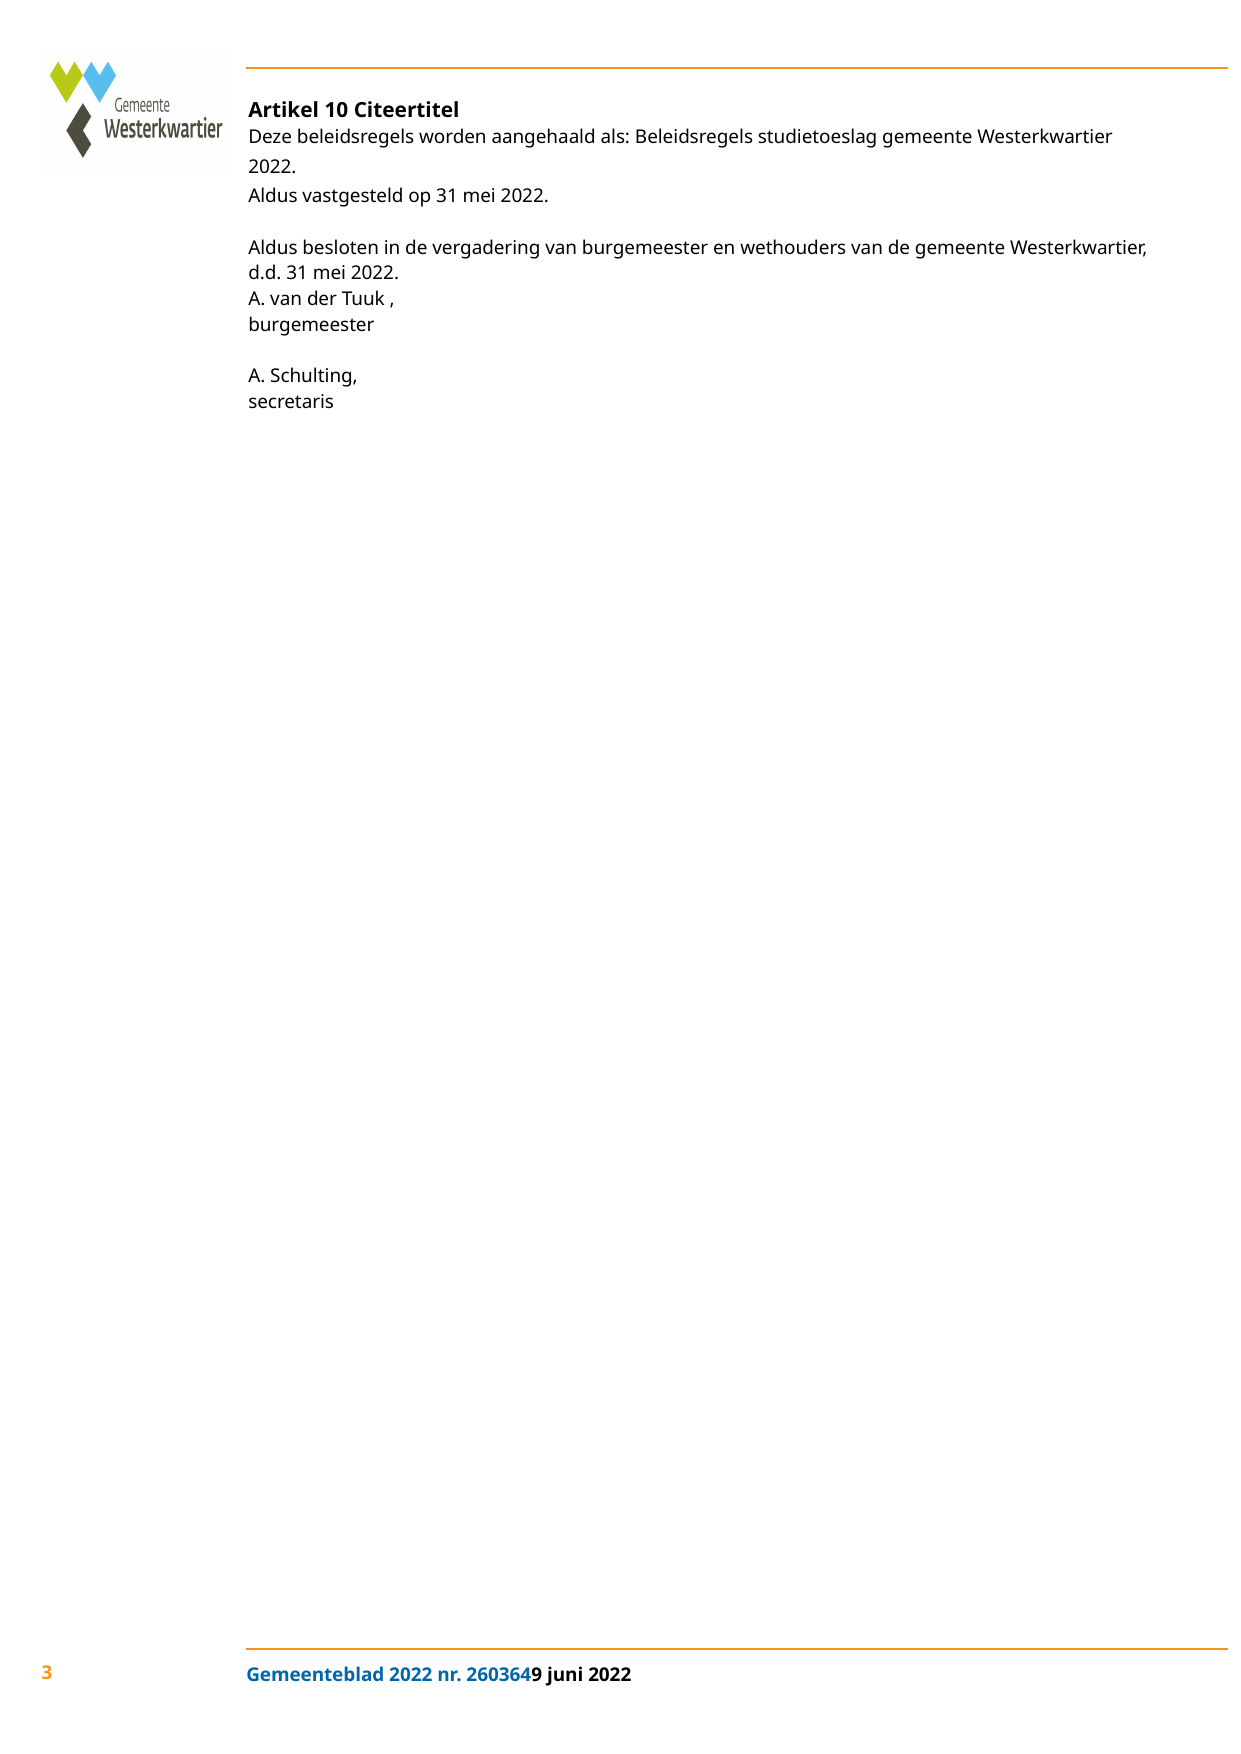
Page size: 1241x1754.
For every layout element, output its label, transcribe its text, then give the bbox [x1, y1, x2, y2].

picture [41, 47, 231, 172]
text secretaris [248, 388, 1152, 414]
text Deze beleidsregels worden aangehaald als: Beleidsregels studietoeslag gemeente Westerkwartier 2022. [248, 123, 1152, 178]
text Aldus vastgesteld op 31 mei 2022. [248, 182, 1152, 208]
text Artikel 10 Citeertitel [248, 95, 1152, 123]
text burgemeester [248, 311, 1152, 337]
text A. van der Tuuk , [248, 285, 1152, 311]
text Aldus besloten in de vergadering van burgemeester en wethouders van de gemeente Westerkwartier, d.d. 31 mei 2022. [248, 234, 1152, 285]
text A. Schulting, [248, 362, 1152, 388]
